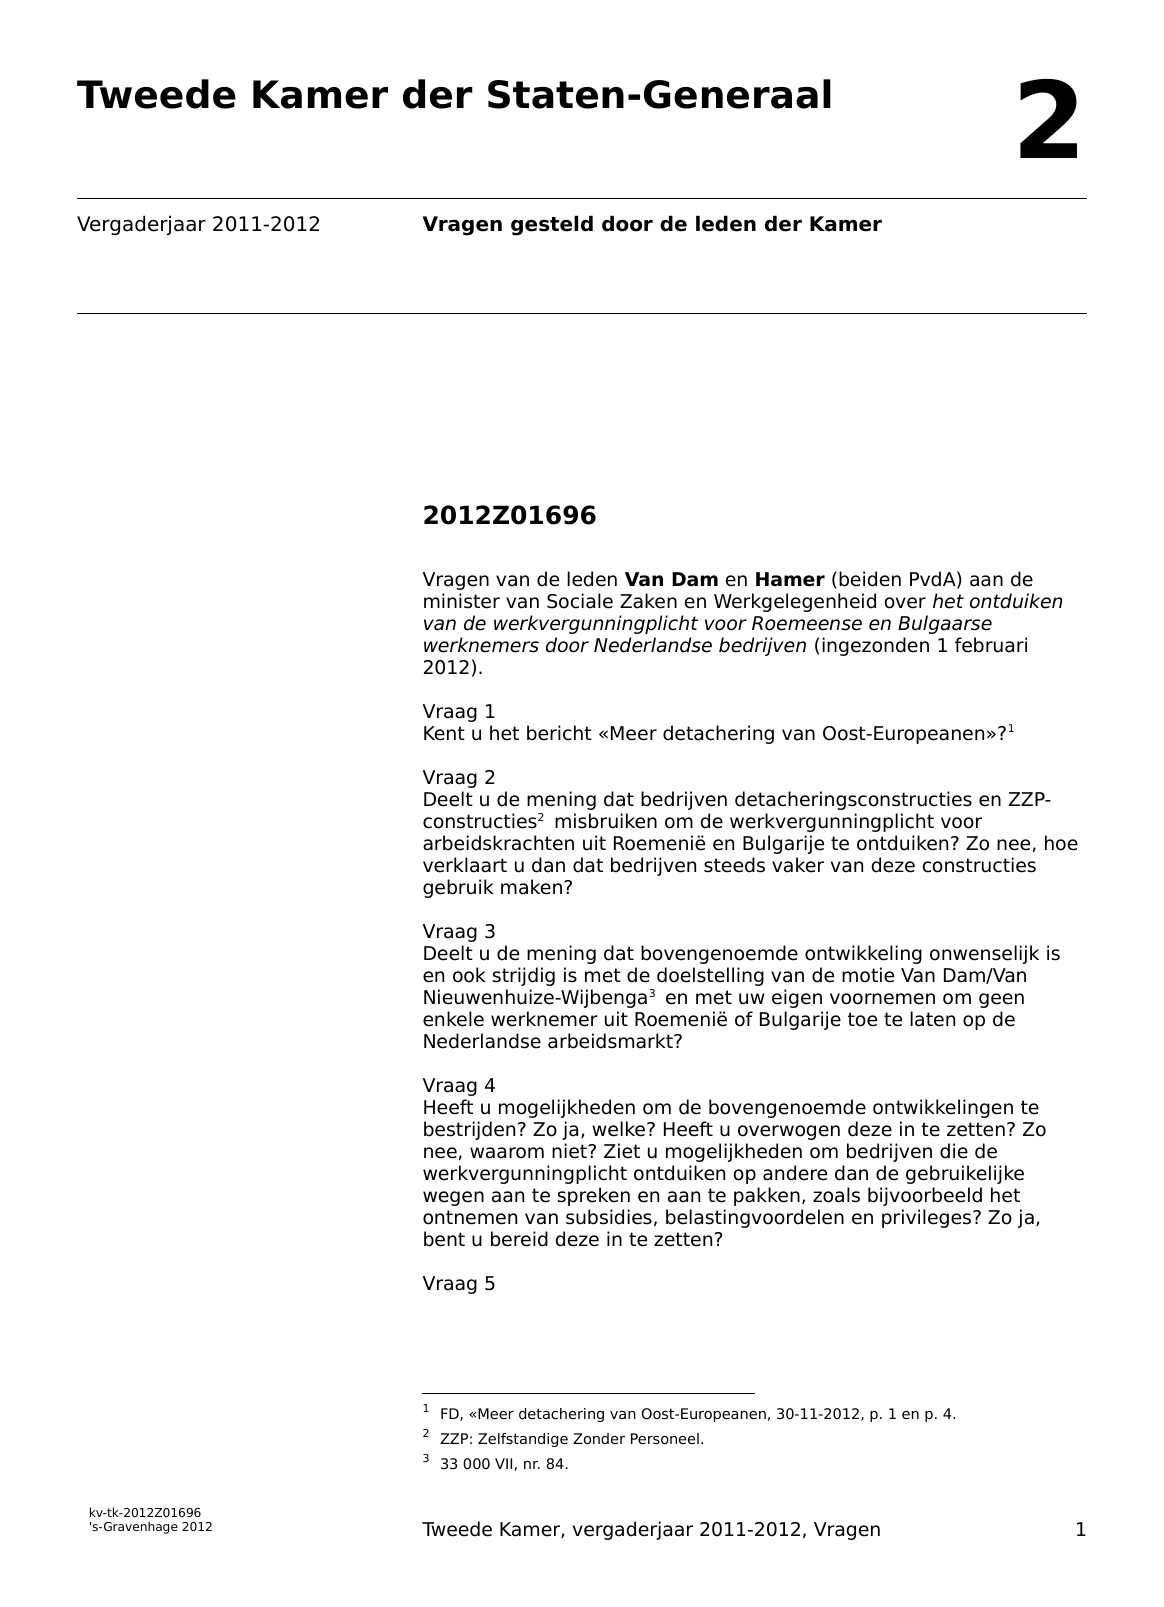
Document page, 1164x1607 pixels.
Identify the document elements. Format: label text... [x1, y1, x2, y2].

text kv-tk-2012Z01696 [88, 1506, 323, 1520]
text Vraag 5 [422, 1273, 1087, 1295]
text Vragen van de leden Van Dam en Hamer (beiden PvdA) aan de minister van Sociale Zaken en Werkgelegenheid over het ontduiken van de werkvergunningplicht voor Roemeense en Bulgaarse werknemers door Nederlandse bedrijven (ingezonden 1 februari 2012). [422, 569, 1087, 679]
text Vraag 1 [422, 701, 1087, 723]
text 's-Gravenhage 2012 [88, 1520, 323, 1534]
text Heeft u mogelijkheden om de bovengenoemde ontwikkelingen te bestrijden? Zo ja, welke? Heeft u overwogen deze in te zetten? Zo nee, waarom niet? Ziet u mogelijkheden om bedrijven die de werkvergunningplicht ontduiken op andere dan de gebruikelijke wegen aan te spreken en aan te pakken, zoals bijvoorbeeld het ontnemen van subsidies, belastingvoordelen en privileges? Zo ja, bent u bereid deze in te zetten? [422, 1097, 1087, 1251]
text Vraag 3 [422, 921, 1087, 943]
text Kent u het bericht «Meer detachering van Oost-Europeanen»? [422, 723, 1087, 745]
text ZZP: Zelfstandige Zonder Personeel. [422, 1427, 1087, 1449]
table_header Tweede Kamer der Staten-Generaal [77, 59, 886, 198]
text FD, «Meer detachering van Oost-Europeanen, 30-11-2012, p. 1 en p. 4. [422, 1402, 1087, 1424]
text 33 000 VII, nr. 84. [422, 1452, 1087, 1474]
text Deelt u de mening dat bedrijven detacheringsconstructies en ZZP-constructies misbruiken om de werkvergunningplicht voor arbeidskrachten uit Roemenië en Bulgarije te ontduiken? Zo nee, hoe verklaart u dan dat bedrijven steeds vaker van deze constructies gebruik maken? [422, 789, 1087, 899]
table_cell Vragen gesteld door de leden der Kamer [422, 199, 1087, 313]
table_cell Vergaderjaar 2011-2012 [77, 199, 422, 313]
text Deelt u de mening dat bovengenoemde ontwikkeling onwenselijk is en ook strijdig is met de doelstelling van de motie Van Dam/Van Nieuwenhuize-Wijbenga en met uw eigen voornemen om geen enkele werknemer uit Roemenië of Bulgarije toe te laten op de Nederlandse arbeidsmarkt? [422, 943, 1087, 1053]
text Vraag 4 [422, 1075, 1087, 1097]
text Vraag 2 [422, 767, 1087, 789]
table_header 2 [886, 59, 1087, 198]
text 2012Z01696 [422, 501, 1087, 531]
